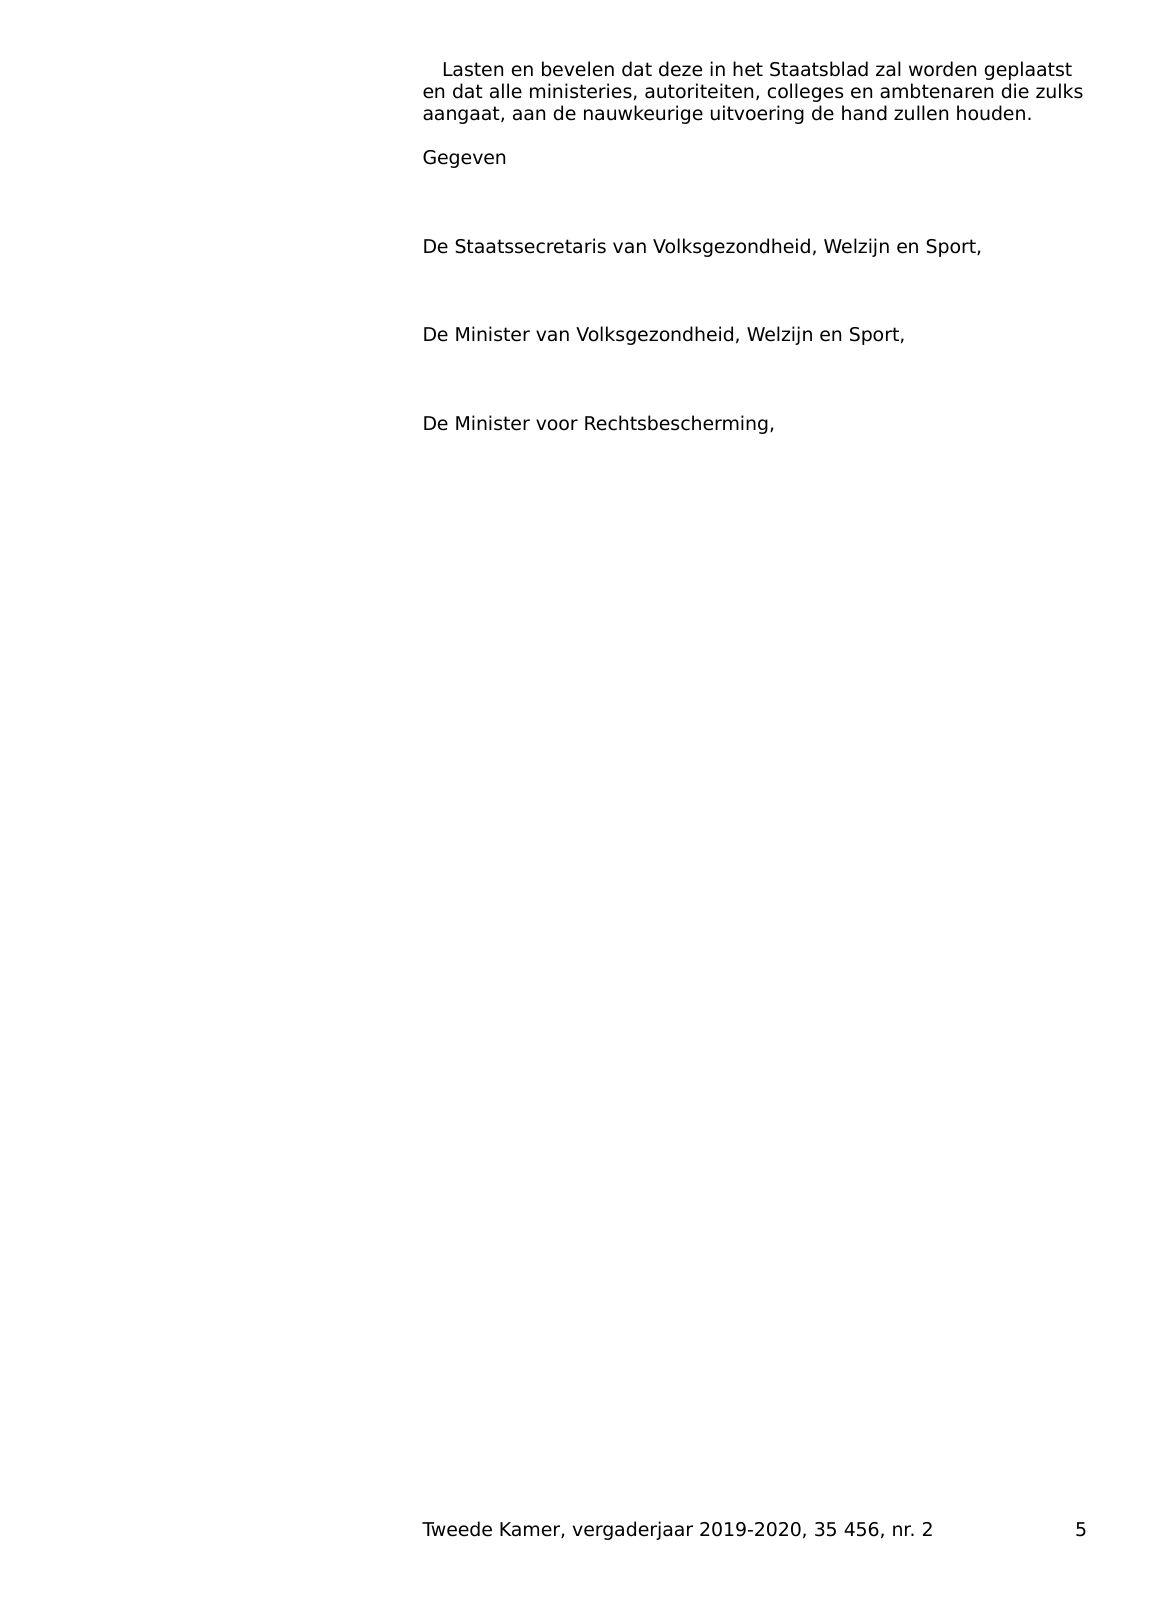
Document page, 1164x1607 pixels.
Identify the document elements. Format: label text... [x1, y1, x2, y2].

text Gegeven [422, 147, 1087, 169]
text De Minister voor Rechtsbescherming, [422, 413, 1087, 435]
text De Minister van Volksgezondheid, Welzijn en Sport, [422, 324, 1087, 346]
text Lasten en bevelen dat deze in het Staatsblad zal worden geplaatst en dat alle ministeries, autoriteiten, colleges en ambtenaren die zulks aangaat, aan de nauwkeurige uitvoering de hand zullen houden. [422, 59, 1087, 125]
text De Staatssecretaris van Volksgezondheid, Welzijn en Sport, [422, 236, 1087, 258]
